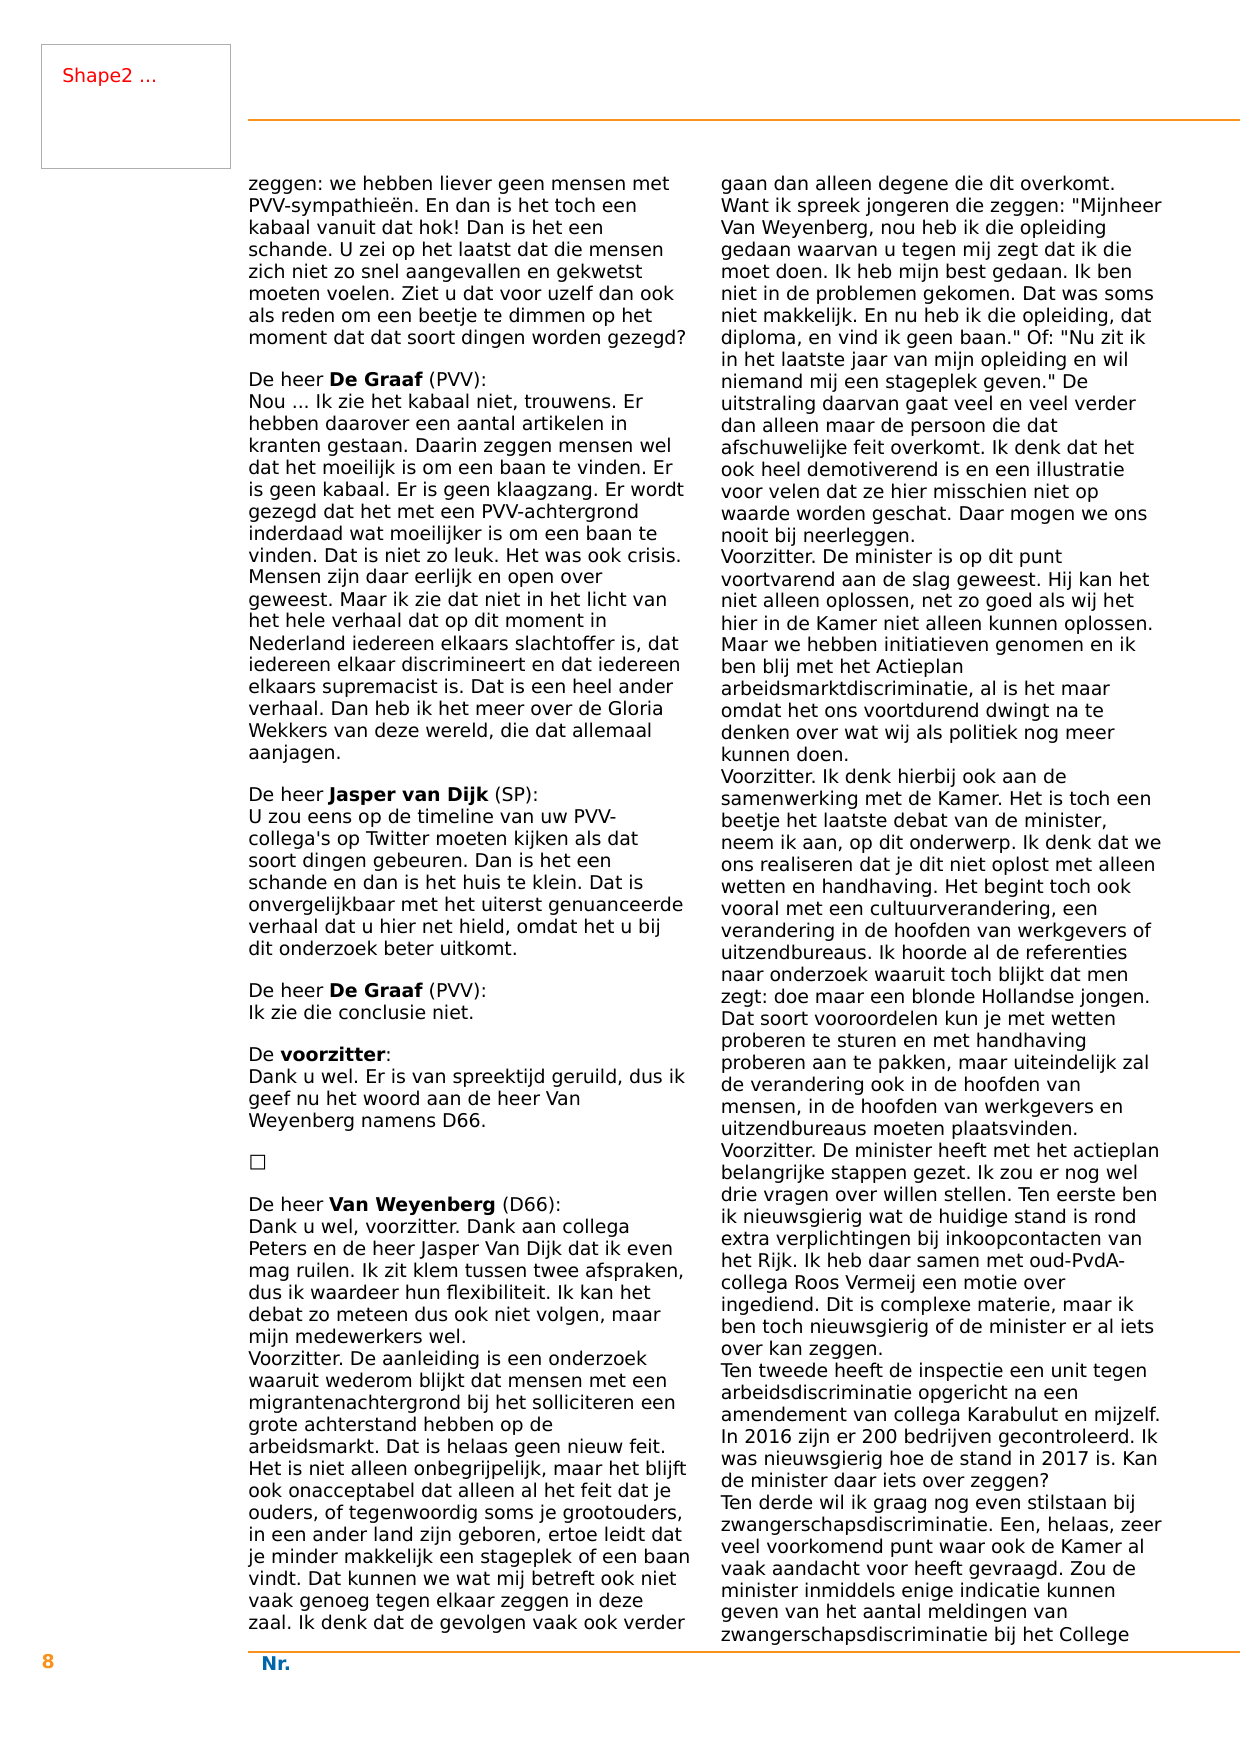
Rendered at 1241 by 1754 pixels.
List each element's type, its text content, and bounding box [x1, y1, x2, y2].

text gaan dan alleen degene die dit overkomt. Want ik spreek jongeren die zeggen: "Mijnheer Van Weyenberg, nou heb ik die opleiding gedaan waarvan u tegen mij zegt dat ik die moet doen. Ik heb mijn best gedaan. Ik ben niet in de problemen gekomen. Dat was soms niet makkelijk. En nu heb ik die opleiding, dat diploma, en vind ik geen baan." Of: "Nu zit ik in het laatste jaar van mijn opleiding en wil niemand mij een stageplek geven." De uitstraling daarvan gaat veel en veel verder dan alleen maar de persoon die dat afschuwelijke feit overkomt. Ik denk dat het ook heel demotiverend is en een illustratie voor velen dat ze hier misschien niet op waarde worden geschat. Daar mogen we ons nooit bij neerleggen. [721, 173, 1163, 546]
text Ten tweede heeft de inspectie een unit tegen arbeidsdiscriminatie opgericht na een amendement van collega Karabulut en mijzelf. In 2016 zijn er 200 bedrijven gecontroleerd. Ik was nieuwsgierig hoe de stand in 2017 is. Kan de minister daar iets over zeggen? [721, 1360, 1163, 1492]
text Ten derde wil ik graag nog even stilstaan bij zwangerschapsdiscriminatie. Een, helaas, zeer veel voorkomend punt waar ook de Kamer al vaak aandacht voor heeft gevraagd. Zou de minister inmiddels enige indicatie kunnen geven van het aantal meldingen van zwangerschapsdiscriminatie bij het College [721, 1492, 1163, 1645]
text Dank u wel, voorzitter. Dank aan collega Peters en de heer Jasper Van Dijk dat ik even mag ruilen. Ik zit klem tussen twee afspraken, dus ik waardeer hun flexibiliteit. Ik kan het debat zo meteen dus ook niet volgen, maar mijn medewerkers wel. [248, 1216, 691, 1348]
text Ik zie die conclusie niet. [248, 1002, 691, 1024]
text Voorzitter. Ik denk hierbij ook aan de samenwerking met de Kamer. Het is toch een beetje het laatste debat van de minister, neem ik aan, op dit onderwerp. Ik denk dat we ons realiseren dat je dit niet oplost met alleen wetten en handhaving. Het begint toch ook vooral met een cultuurverandering, een verandering in de hoofden van werkgevers of uitzendbureaus. Ik hoorde al de referenties naar onderzoek waaruit toch blijkt dat men zegt: doe maar een blonde Hollandse jongen. Dat soort vooroordelen kun je met wetten proberen te sturen en met handhaving proberen aan te pakken, maar uiteindelijk zal de verandering ook in de hoofden van mensen, in de hoofden van werkgevers en uitzendbureaus moeten plaatsvinden. [721, 766, 1163, 1140]
text Dank u wel. Er is van spreektijd geruild, dus ik geef nu het woord aan de heer Van Weyenberg namens D66. [248, 1066, 691, 1132]
text U zou eens op de timeline van uw PVV-collega's op Twitter moeten kijken als dat soort dingen gebeuren. Dan is het een schande en dan is het huis te klein. Dat is onvergelijkbaar met het uiterst genuanceerde verhaal dat u hier net hield, omdat het u bij dit onderzoek beter uitkomt. [248, 806, 691, 960]
text Voorzitter. De minister is op dit punt voortvarend aan de slag geweest. Hij kan het niet alleen oplossen, net zo goed als wij het hier in de Kamer niet alleen kunnen oplossen. Maar we hebben initiatieven genomen en ik ben blij met het Actieplan arbeidsmarktdiscriminatie, al is het maar omdat het ons voortdurend dwingt na te denken over wat wij als politiek nog meer kunnen doen. [721, 546, 1163, 766]
text De heer Jasper van Dijk (SP): [248, 784, 691, 806]
text De heer De Graaf (PVV): [248, 980, 691, 1002]
text De voorzitter: [248, 1044, 691, 1066]
text ⬜ [248, 1152, 691, 1174]
text Voorzitter. De minister heeft met het actieplan belangrijke stappen gezet. Ik zou er nog wel drie vragen over willen stellen. Ten eerste ben ik nieuwsgierig wat de huidige stand is rond extra verplichtingen bij inkoopcontacten van het Rijk. Ik heb daar samen met oud-PvdA-collega Roos Vermeij een motie over ingediend. Dit is complexe materie, maar ik ben toch nieuwsgierig of de minister er al iets over kan zeggen. [721, 1140, 1163, 1360]
text Voorzitter. De aanleiding is een onderzoek waaruit wederom blijkt dat mensen met een migrantenachtergrond bij het solliciteren een grote achterstand hebben op de arbeidsmarkt. Dat is helaas geen nieuw feit. Het is niet alleen onbegrijpelijk, maar het blijft ook onacceptabel dat alleen al het feit dat je ouders, of tegenwoordig soms je grootouders, in een ander land zijn geboren, ertoe leidt dat je minder makkelijk een stageplek of een baan vindt. Dat kunnen we wat mij betreft ook niet vaak genoeg tegen elkaar zeggen in deze zaal. Ik denk dat de gevolgen vaak ook verder [248, 1348, 691, 1633]
text De heer De Graaf (PVV): [248, 369, 691, 391]
text zeggen: we hebben liever geen mensen met PVV-sympathieën. En dan is het toch een kabaal vanuit dat hok! Dan is het een schande. U zei op het laatst dat die mensen zich niet zo snel aangevallen en gekwetst moeten voelen. Ziet u dat voor uzelf dan ook als reden om een beetje te dimmen op het moment dat dat soort dingen worden gezegd? [248, 173, 691, 349]
text Nou ... Ik zie het kabaal niet, trouwens. Er hebben daarover een aantal artikelen in kranten gestaan. Daarin zeggen mensen wel dat het moeilijk is om een baan te vinden. Er is geen kabaal. Er is geen klaagzang. Er wordt gezegd dat het met een PVV-achtergrond inderdaad wat moeilijker is om een baan te vinden. Dat is niet zo leuk. Het was ook crisis. Mensen zijn daar eerlijk en open over geweest. Maar ik zie dat niet in het licht van het hele verhaal dat op dit moment in Nederland iedereen elkaars slachtoffer is, dat iedereen elkaar discrimineert en dat iedereen elkaars supremacist is. Dat is een heel ander verhaal. Dan heb ik het meer over de Gloria Wekkers van deze wereld, die dat allemaal aanjagen. [248, 391, 691, 764]
text De heer Van Weyenberg (D66): [248, 1194, 691, 1216]
